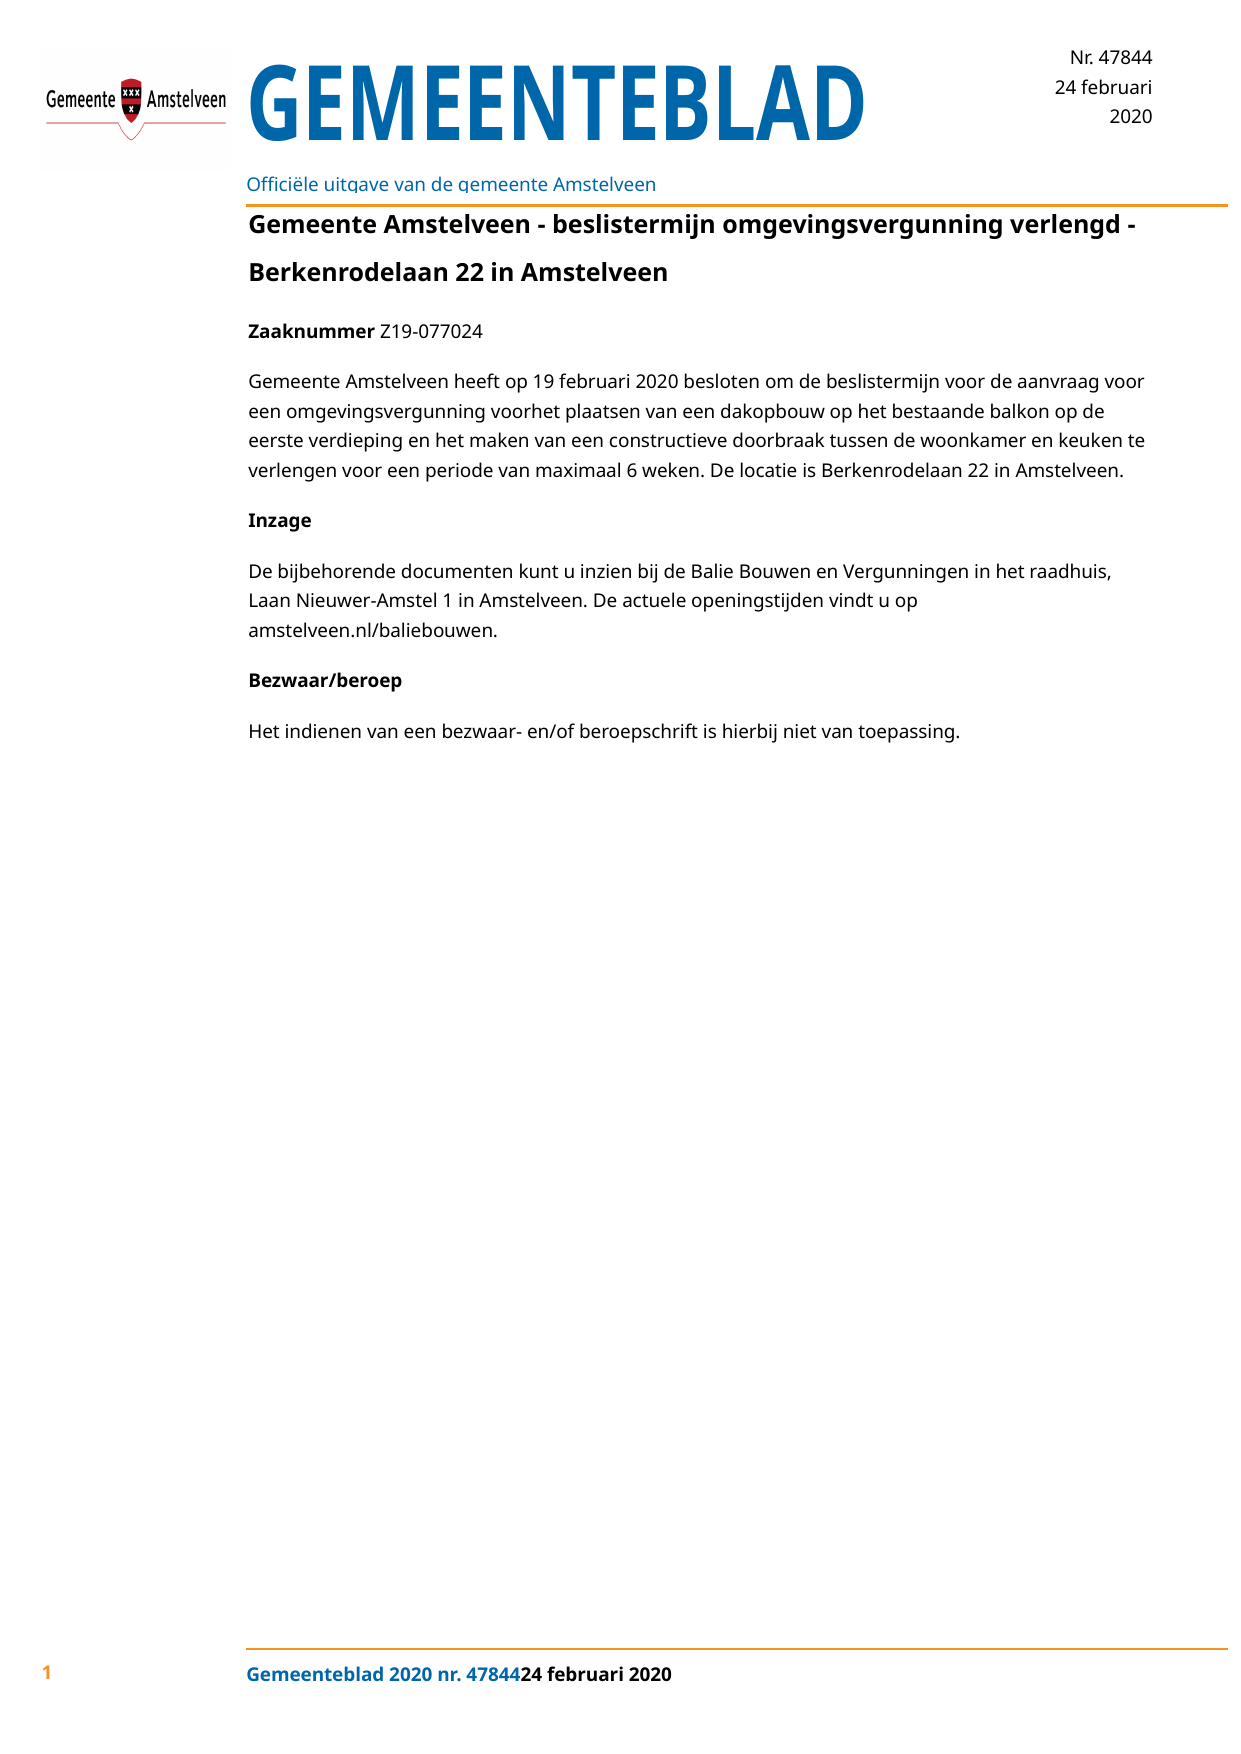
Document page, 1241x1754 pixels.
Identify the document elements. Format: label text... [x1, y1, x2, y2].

text Inzage [248, 507, 1152, 533]
text Zaaknummer Z19-077024 [248, 318, 1152, 344]
text Gemeente Amstelveen heeft op 19 februari 2020 besloten om de beslistermijn voor de aanvraag voor een omgevingsvergunning voorhet plaatsen van een dakopbouw op het bestaande balkon op de eerste verdieping en het maken van een constructieve doorbraak tussen de woonkamer en keuken te verlengen voor een periode van maximaal 6 weken. De locatie is Berkenrodelaan 22 in Amstelveen. [248, 368, 1152, 483]
text Bezwaar/beroep [248, 667, 1152, 693]
text Gemeente Amstelveen - beslistermijn omgevingsvergunning verlengd - Berkenrodelaan 22 in Amstelveen [248, 207, 1152, 288]
text Het indienen van een bezwaar- en/of beroepschrift is hierbij niet van toepassing. [248, 718, 1152, 744]
text De bijbehorende documenten kunt u inzien bij de Balie Bouwen en Vergunningen in het raadhuis, Laan Nieuwer-Amstel 1 in Amstelveen. De actuele openingstijden vindt u op amstelveen.nl/baliebouwen. [248, 558, 1152, 643]
picture [41, 47, 231, 172]
